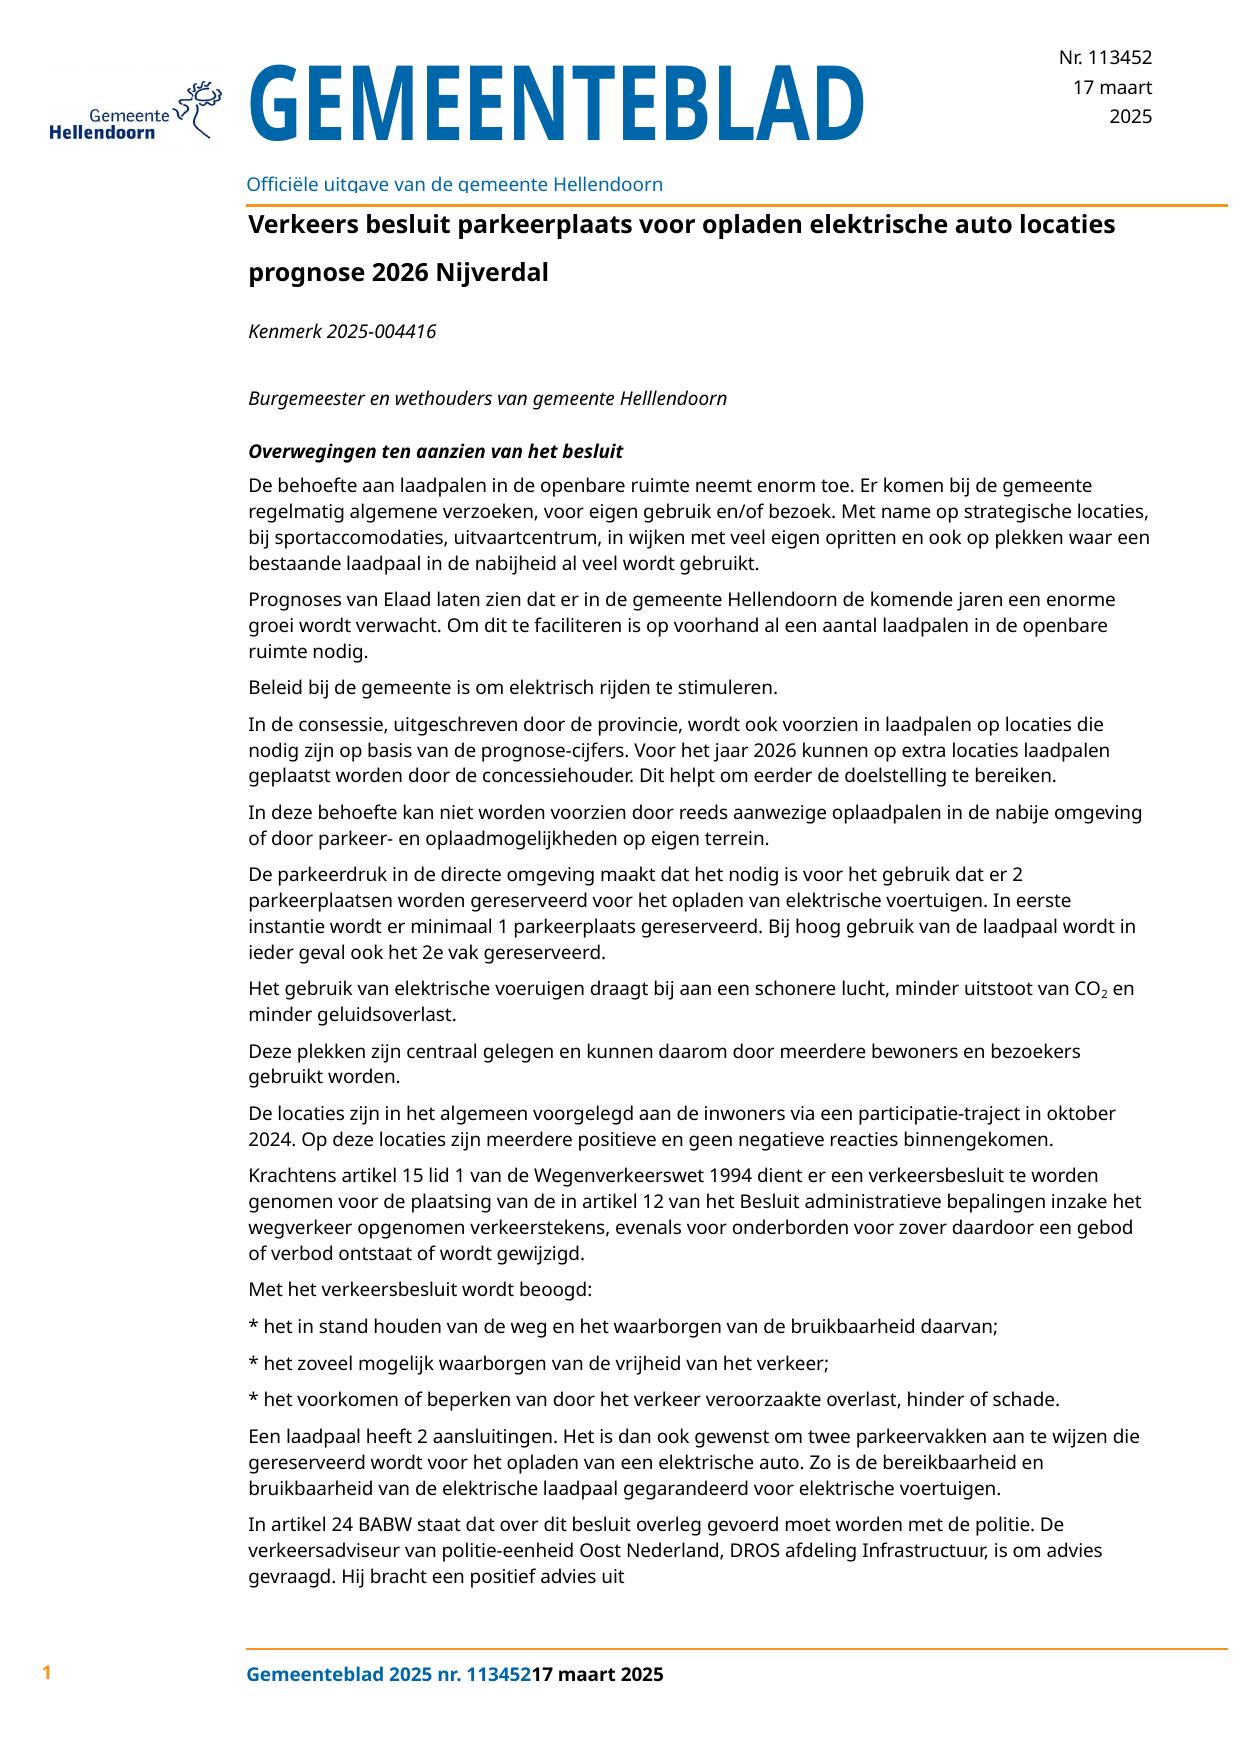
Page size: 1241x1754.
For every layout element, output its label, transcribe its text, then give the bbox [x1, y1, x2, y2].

text * het voorkomen of beperken van door het verkeer veroorzaakte overlast, hinder of schade. [248, 1387, 1152, 1412]
text Een laadpaal heeft 2 aansluitingen. Het is dan ook gewenst om twee parkeervakken aan te wijzen die gereserveerd wordt voor het opladen van een elektrische auto. Zo is de bereikbaarheid en bruikbaarheid van de elektrische laadpaal gegarandeerd voor elektrische voertuigen. [248, 1423, 1152, 1500]
text In artikel 24 BABW staat dat over dit besluit overleg gevoerd moet worden met de politie. De verkeersadviseur van politie-eenheid Oost Nederland, DROS afdeling Infrastructuur, is om advies gevraagd. Hij bracht een positief advies uit [248, 1511, 1152, 1588]
text De locaties zijn in het algemeen voorgelegd aan de inwoners via een participatie-traject in oktober 2024. Op deze locaties zijn meerdere positieve en geen negatieve reacties binnengekomen. [248, 1100, 1152, 1152]
text Kenmerk 2025-004416 [248, 318, 1152, 344]
text Deze plekken zijn centraal gelegen en kunnen daarom door meerdere bewoners en bezoekers gebruikt worden. [248, 1038, 1152, 1089]
text Verkeers besluit parkeerplaats voor opladen elektrische auto locaties prognose 2026 Nijverdal [248, 207, 1152, 288]
text Overwegingen ten aanzien van het besluit [248, 438, 1152, 464]
text Prognoses van Elaad laten zien dat er in de gemeente Hellendoorn de komende jaren een enorme groei wordt verwacht. Om dit te faciliteren is op voorhand al een aantal laadpalen in de openbare ruimte nodig. [248, 586, 1152, 663]
text In de consessie, uitgeschreven door de provincie, wordt ook voorzien in laadpalen op locaties die nodig zijn op basis van de prognose-cijfers. Voor het jaar 2026 kunnen op extra locaties laadpalen geplaatst worden door de concessiehouder. Dit helpt om eerder de doelstelling te bereiken. [248, 711, 1152, 788]
text Krachtens artikel 15 lid 1 van de Wegenverkeerswet 1994 dient er een verkeersbesluit te worden genomen voor de plaatsing van de in artikel 12 van het Besluit administratieve bepalingen inzake het wegverkeer opgenomen verkeerstekens, evenals voor onderborden voor zover daardoor een gebod of verbod ontstaat of wordt gewijzigd. [248, 1163, 1152, 1266]
text De behoefte aan laadpalen in de openbare ruimte neemt enorm toe. Er komen bij de gemeente regelmatig algemene verzoeken, voor eigen gebruik en/of bezoek. Met name op strategische locaties, bij sportaccomodaties, uitvaartcentrum, in wijken met veel eigen opritten en ook op plekken waar een bestaande laadpaal in de nabijheid al veel wordt gebruikt. [248, 472, 1152, 575]
text Het gebruik van elektrische voeruigen draagt bij aan een schonere lucht, minder uitstoot van CO2 en minder geluidsoverlast. [248, 976, 1152, 1027]
text Burgemeester en wethouders van gemeente Helllendoorn [248, 386, 1152, 411]
text * het zoveel mogelijk waarborgen van de vrijheid van het verkeer; [248, 1350, 1152, 1376]
text Beleid bij de gemeente is om elektrisch rijden te stimuleren. [248, 674, 1152, 700]
picture [41, 47, 231, 172]
text In deze behoefte kan niet worden voorzien door reeds aanwezige oplaadpalen in de nabije omgeving of door parkeer- en oplaadmogelijkheden op eigen terrein. [248, 799, 1152, 851]
text * het in stand houden van de weg en het waarborgen van de bruikbaarheid daarvan; [248, 1313, 1152, 1339]
text Met het verkeersbesluit wordt beoogd: [248, 1277, 1152, 1302]
text De parkeerdruk in de directe omgeving maakt dat het nodig is voor het gebruik dat er 2 parkeerplaatsen worden gereserveerd voor het opladen van elektrische voertuigen. In eerste instantie wordt er minimaal 1 parkeerplaats gereserveerd. Bij hoog gebruik van de laadpaal wordt in ieder geval ook het 2e vak gereserveerd. [248, 862, 1152, 964]
